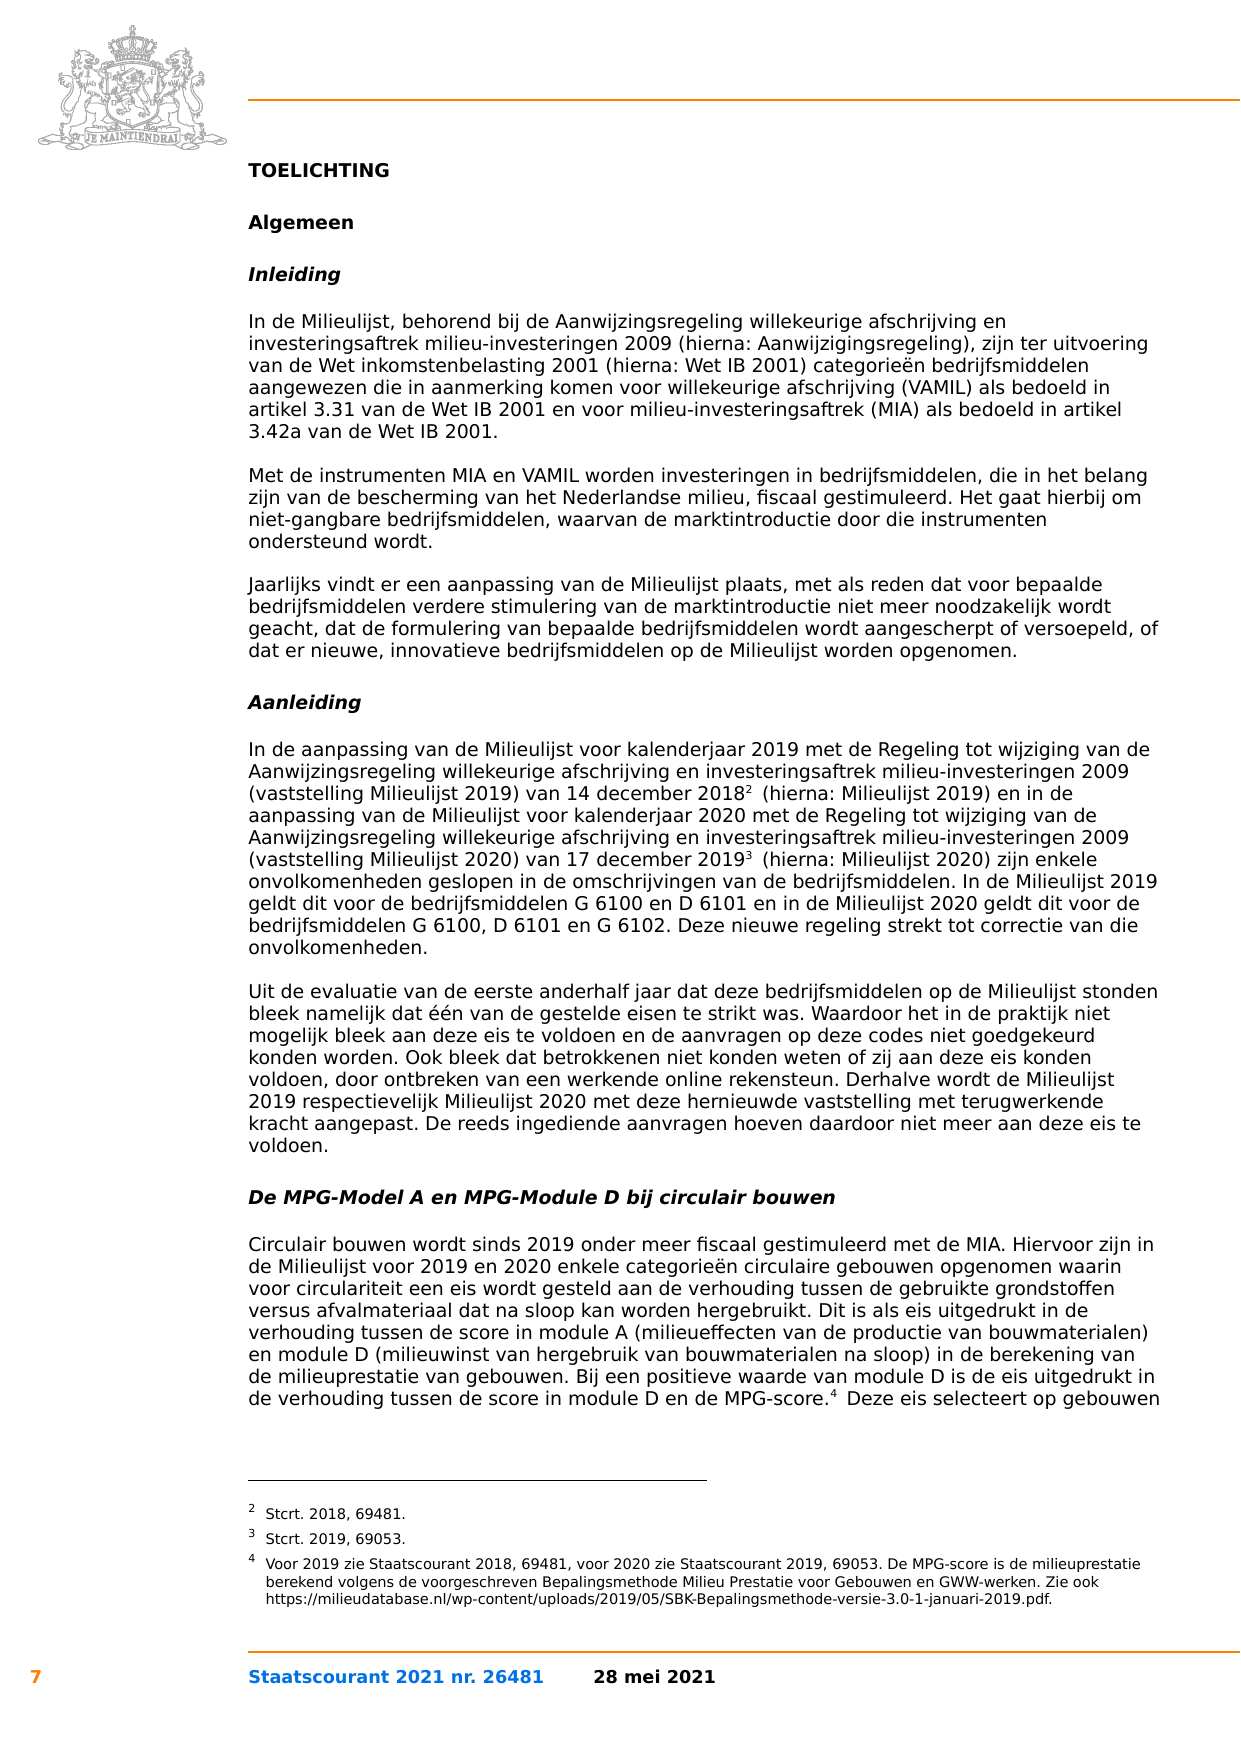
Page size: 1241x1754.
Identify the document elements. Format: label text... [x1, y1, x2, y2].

subtitle TOELICHTING [248, 160, 1163, 182]
text Circulair bouwen wordt sinds 2019 onder meer fiscaal gestimuleerd met de MIA. Hiervoor zijn in de Milieulijst voor 2019 en 2020 enkele categorieën circulaire gebouwen opgenomen waarin voor circulariteit een eis wordt gesteld aan de verhouding tussen de gebruikte grondstoffen versus afvalmateriaal dat na sloop kan worden hergebruikt. Dit is als eis uitgedrukt in de verhouding tussen de score in module A (milieueffecten van de productie van bouwmaterialen) en module D (milieuwinst van hergebruik van bouwmaterialen na sloop) in de berekening van de milieuprestatie van gebouwen. Bij een positieve waarde van module D is de eis uitgedrukt in de verhouding tussen de score in module D en de MPG-score. Deze eis selecteert op gebouwen [248, 1234, 1163, 1409]
picture [38, 25, 227, 150]
text Uit de evaluatie van de eerste anderhalf jaar dat deze bedrijfsmiddelen op de Milieulijst stonden bleek namelijk dat één van de gestelde eisen te strikt was. Waardoor het in de praktijk niet mogelijk bleek aan deze eis te voldoen en de aanvragen op deze codes niet goedgekeurd konden worden. Ook bleek dat betrokkenen niet konden weten of zij aan deze eis konden voldoen, door ontbreken van een werkende online rekensteun. Derhalve wordt de Milieulijst 2019 respectievelijk Milieulijst 2020 met deze hernieuwde vaststelling met terugwerkende kracht aangepast. De reeds ingediende aanvragen hoeven daardoor niet meer aan deze eis te voldoen. [248, 981, 1163, 1157]
subtitle Aanleiding [248, 692, 1163, 714]
text Stcrt. 2018, 69481. [248, 1502, 1163, 1524]
text Stcrt. 2019, 69053. [248, 1527, 1163, 1549]
text Met de instrumenten MIA en VAMIL worden investeringen in bedrijfsmiddelen, die in het belang zijn van de bescherming van het Nederlandse milieu, fiscaal gestimuleerd. Het gaat hierbij om niet-gangbare bedrijfsmiddelen, waarvan de marktintroductie door die instrumenten ondersteund wordt. [248, 464, 1163, 552]
subtitle De MPG-Model A en MPG-Module D bij circulair bouwen [248, 1187, 1163, 1209]
text In de Milieulijst, behorend bij de Aanwijzingsregeling willekeurige afschrijving en investeringsaftrek milieu-investeringen 2009 (hierna: Aanwijzigingsregeling), zijn ter uitvoering van de Wet inkomstenbelasting 2001 (hierna: Wet IB 2001) categorieën bedrijfsmiddelen aangewezen die in aanmerking komen voor willekeurige afschrijving (VAMIL) als bedoeld in artikel 3.31 van de Wet IB 2001 en voor milieu-investeringsaftrek (MIA) als bedoeld in artikel 3.42a van de Wet IB 2001. [248, 311, 1163, 443]
text Voor 2019 zie Staatscourant 2018, 69481, voor 2020 zie Staatscourant 2019, 69053. De MPG-score is de milieuprestatie berekend volgens de voorgeschreven Bepalingsmethode Milieu Prestatie voor Gebouwen en GWW-werken. Zie ook https://milieudatabase.nl/wp-content/uploads/2019/05/SBK-Bepalingsmethode-versie-3.0-1-januari-2019.pdf. [248, 1552, 1163, 1608]
subtitle Algemeen [248, 212, 1163, 234]
subtitle Inleiding [248, 264, 1163, 286]
text In de aanpassing van de Milieulijst voor kalenderjaar 2019 met de Regeling tot wijziging van de Aanwijzingsregeling willekeurige afschrijving en investeringsaftrek milieu-investeringen 2009 (vaststelling Milieulijst 2019) van 14 december 2018 (hierna: Milieulijst 2019) en in de aanpassing van de Milieulijst voor kalenderjaar 2020 met de Regeling tot wijziging van de Aanwijzingsregeling willekeurige afschrijving en investeringsaftrek milieu-investeringen 2009 (vaststelling Milieulijst 2020) van 17 december 2019 (hierna: Milieulijst 2020) zijn enkele onvolkomenheden geslopen in de omschrijvingen van de bedrijfsmiddelen. In de Milieulijst 2019 geldt dit voor de bedrijfsmiddelen G 6100 en D 6101 en in de Milieulijst 2020 geldt dit voor de bedrijfsmiddelen G 6100, D 6101 en G 6102. Deze nieuwe regeling strekt tot correctie van die onvolkomenheden. [248, 739, 1163, 959]
text Jaarlijks vindt er een aanpassing van de Milieulijst plaats, met als reden dat voor bepaalde bedrijfsmiddelen verdere stimulering van de marktintroductie niet meer noodzakelijk wordt geacht, dat de formulering van bepaalde bedrijfsmiddelen wordt aangescherpt of versoepeld, of dat er nieuwe, innovatieve bedrijfsmiddelen op de Milieulijst worden opgenomen. [248, 574, 1163, 662]
